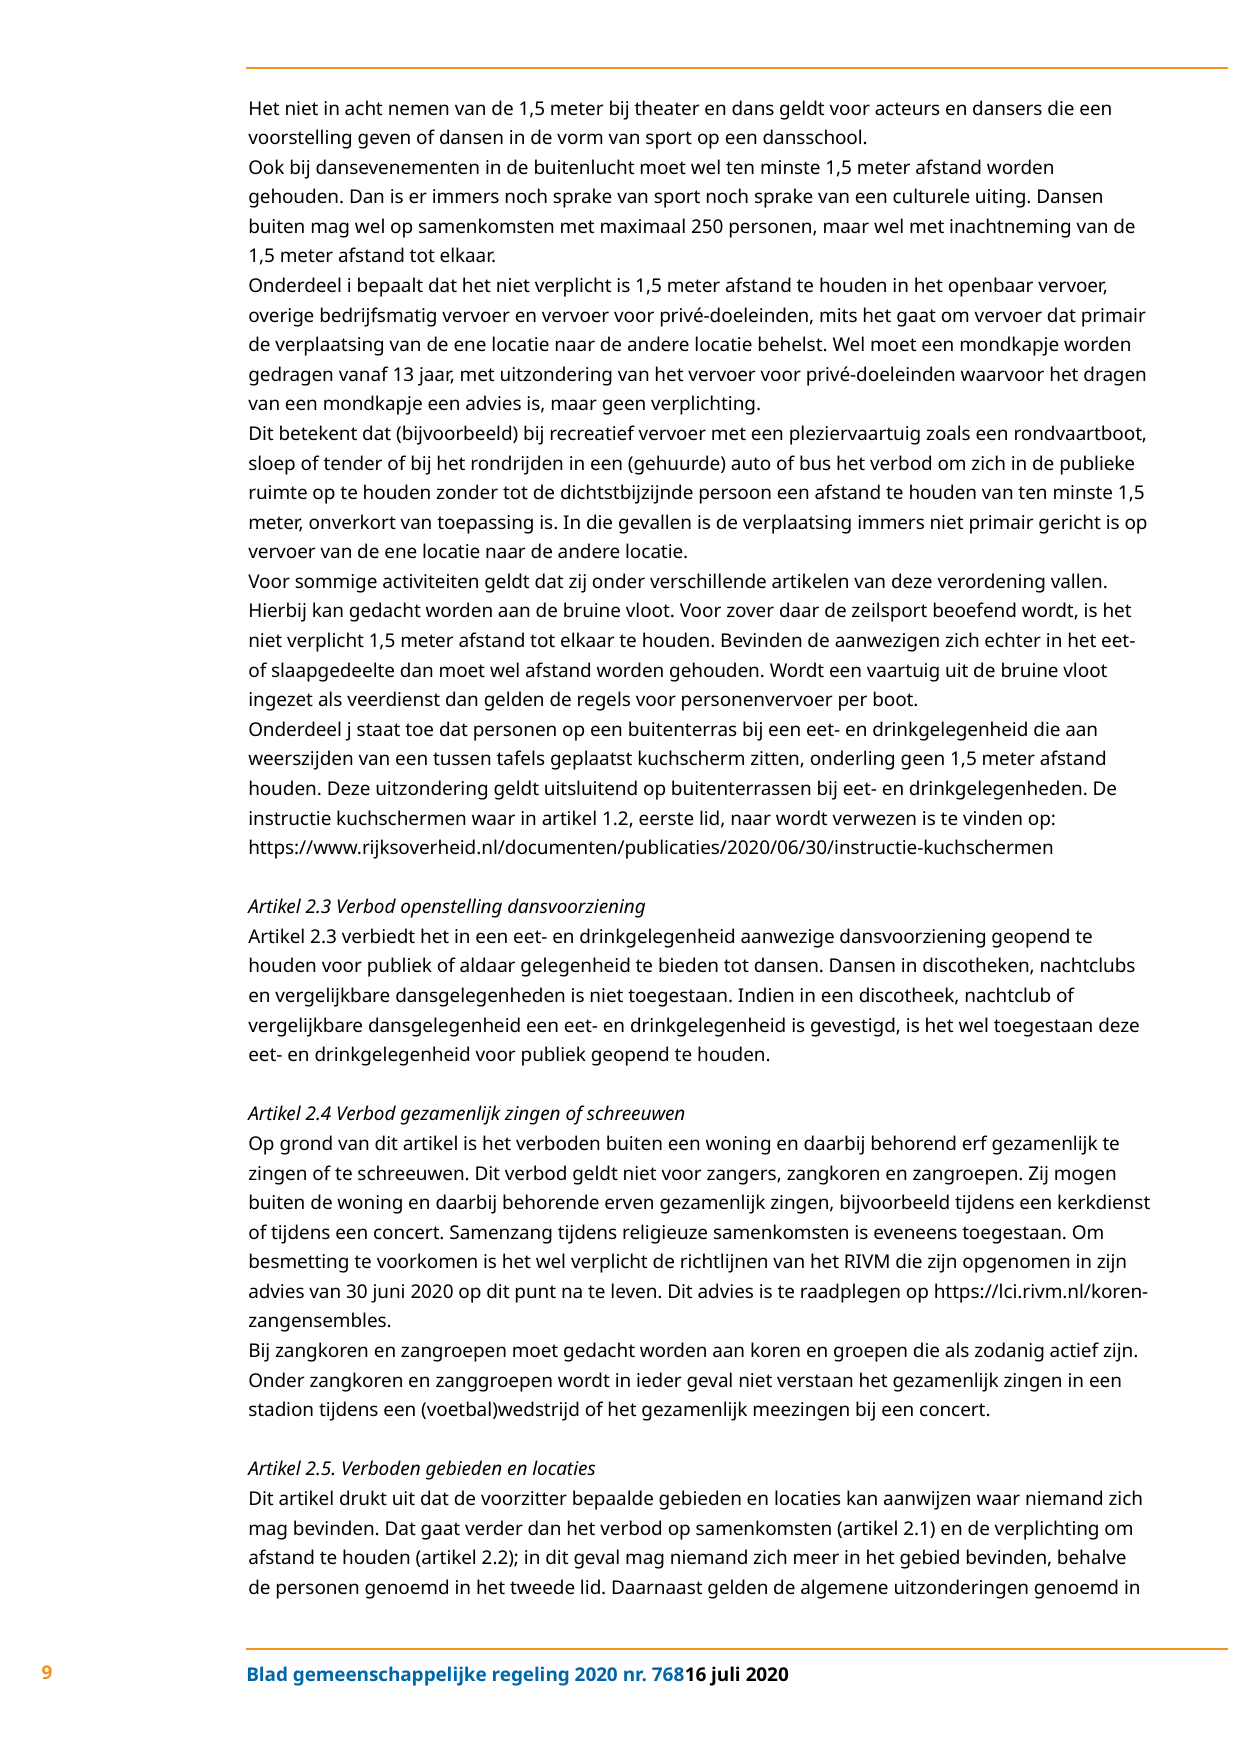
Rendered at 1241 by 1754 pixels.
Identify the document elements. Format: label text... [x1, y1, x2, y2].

text Artikel 2.3 Verbod openstelling dansvoorziening [248, 893, 1152, 919]
text Artikel 2.3 verbiedt het in een eet- en drinkgelegenheid aanwezige dansvoorziening geopend te houden voor publiek of aldaar gelegenheid te bieden tot dansen. Dansen in discotheken, nachtclubs en vergelijkbare dansgelegenheden is niet toegestaan. Indien in een discotheek, nachtclub of vergelijkbare dansgelegenheid een eet- en drinkgelegenheid is gevestigd, is het wel toegestaan deze eet- en drinkgelegenheid voor publiek geopend te houden. [248, 923, 1152, 1067]
text Onderdeel j staat toe dat personen op een buitenterras bij een eet- en drinkgelegenheid die aan weerszijden van een tussen tafels geplaatst kuchscherm zitten, onderling geen 1,5 meter afstand houden. Deze uitzondering geldt uitsluitend op buitenterrassen bij eet- en drinkgelegenheden. De instructie kuchschermen waar in artikel 1.2, eerste lid, naar wordt verwezen is te vinden op: https://www.rijksoverheid.nl/documenten/publicaties/2020/06/30/instructie-kuchschermen [248, 716, 1152, 860]
text Ook bij dansevenementen in de buitenlucht moet wel ten minste 1,5 meter afstand worden gehouden. Dan is er immers noch sprake van sport noch sprake van een culturele uiting. Dansen buiten mag wel op samenkomsten met maximaal 250 personen, maar wel met inachtneming van de 1,5 meter afstand tot elkaar. [248, 154, 1152, 268]
text Dit artikel drukt uit dat de voorzitter bepaalde gebieden en locaties kan aanwijzen waar niemand zich mag bevinden. Dat gaat verder dan het verbod op samenkomsten (artikel 2.1) en de verplichting om afstand te houden (artikel 2.2); in dit geval mag niemand zich meer in het gebied bevinden, behalve de personen genoemd in het tweede lid. Daarnaast gelden de algemene uitzonderingen genoemd in [248, 1485, 1152, 1600]
text Artikel 2.4 Verbod gezamenlijk zingen of schreeuwen [248, 1101, 1152, 1126]
text Voor sommige activiteiten geldt dat zij onder verschillende artikelen van deze verordening vallen. Hierbij kan gedacht worden aan de bruine vloot. Voor zover daar de zeilsport beoefend wordt, is het niet verplicht 1,5 meter afstand tot elkaar te houden. Bevinden de aanwezigen zich echter in het eet- of slaapgedeelte dan moet wel afstand worden gehouden. Wordt een vaartuig uit de bruine vloot ingezet als veerdienst dan gelden de regels voor personenvervoer per boot. [248, 568, 1152, 712]
picture [41, 47, 231, 172]
text Op grond van dit artikel is het verboden buiten een woning en daarbij behorend erf gezamenlijk te zingen of te schreeuwen. Dit verbod geldt niet voor zangers, zangkoren en zangroepen. Zij mogen buiten de woning en daarbij behorende erven gezamenlijk zingen, bijvoorbeeld tijdens een kerkdienst of tijdens een concert. Samenzang tijdens religieuze samenkomsten is eveneens toegestaan. Om besmetting te voorkomen is het wel verplicht de richtlijnen van het RIVM die zijn opgenomen in zijn advies van 30 juni 2020 op dit punt na te leven. Dit advies is te raadplegen op https://lci.rivm.nl/koren-zangensembles. [248, 1130, 1152, 1333]
text Bij zangkoren en zangroepen moet gedacht worden aan koren en groepen die als zodanig actief zijn. Onder zangkoren en zanggroepen wordt in ieder geval niet verstaan het gezamenlijk zingen in een stadion tijdens een (voetbal)wedstrijd of het gezamenlijk meezingen bij een concert. [248, 1337, 1152, 1422]
text Dit betekent dat (bijvoorbeeld) bij recreatief vervoer met een pleziervaartuig zoals een rondvaartboot, sloep of tender of bij het rondrijden in een (gehuurde) auto of bus het verbod om zich in de publieke ruimte op te houden zonder tot de dichtstbijzijnde persoon een afstand te houden van ten minste 1,5 meter, onverkort van toepassing is. In die gevallen is de verplaatsing immers niet primair gericht is op vervoer van de ene locatie naar de andere locatie. [248, 420, 1152, 564]
text Artikel 2.5. Verboden gebieden en locaties [248, 1456, 1152, 1481]
text Onderdeel i bepaalt dat het niet verplicht is 1,5 meter afstand te houden in het openbaar vervoer, overige bedrijfsmatig vervoer en vervoer voor privé-doeleinden, mits het gaat om vervoer dat primair de verplaatsing van de ene locatie naar de andere locatie behelst. Wel moet een mondkapje worden gedragen vanaf 13 jaar, met uitzondering van het vervoer voor privé-doeleinden waarvoor het dragen van een mondkapje een advies is, maar geen verplichting. [248, 272, 1152, 416]
text Het niet in acht nemen van de 1,5 meter bij theater en dans geldt voor acteurs en dansers die een voorstelling geven of dansen in de vorm van sport op een dansschool. [248, 95, 1152, 150]
